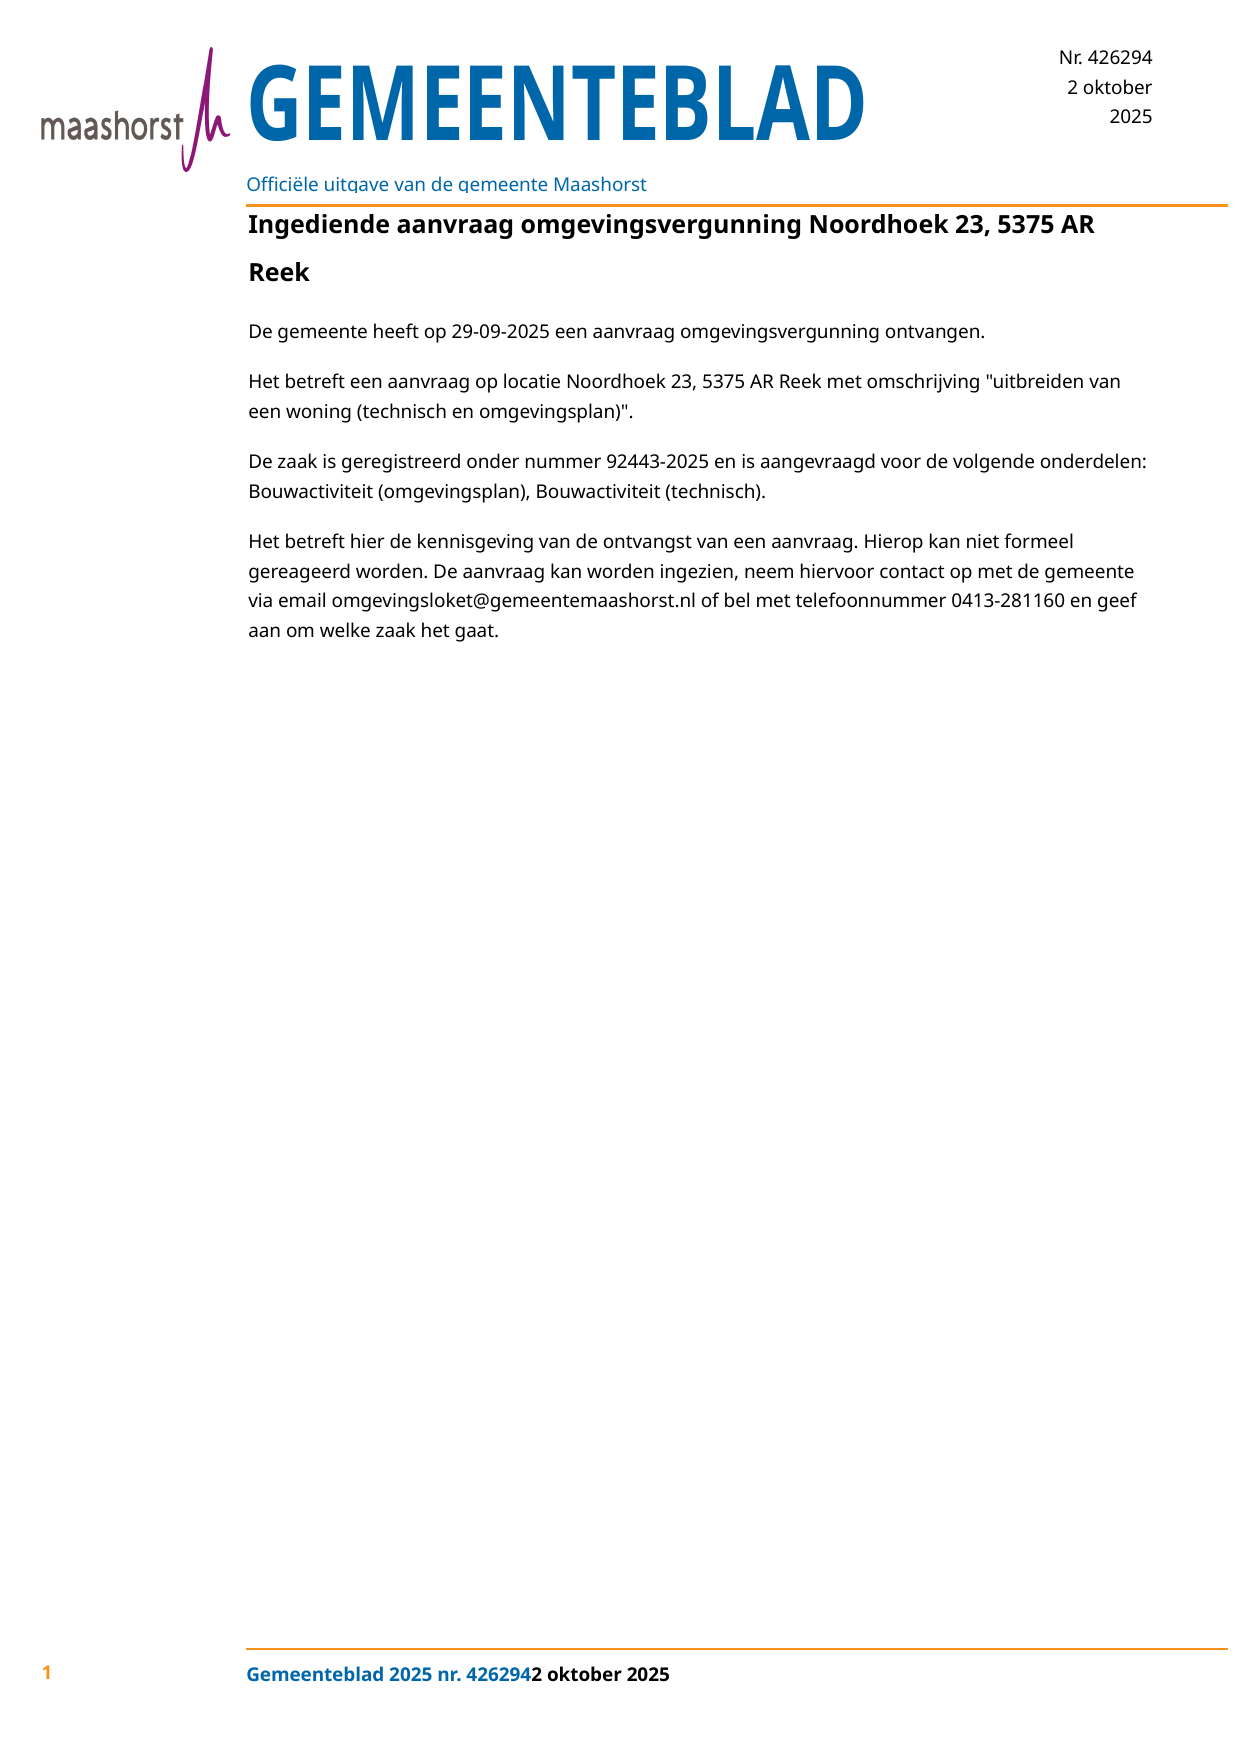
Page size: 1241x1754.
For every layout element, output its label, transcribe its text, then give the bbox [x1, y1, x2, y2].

text De zaak is geregistreerd onder nummer 92443-2025 en is aangevraagd voor de volgende onderdelen: Bouwactiviteit (omgevingsplan), Bouwactiviteit (technisch). [248, 448, 1152, 504]
text Ingediende aanvraag omgevingsvergunning Noordhoek 23, 5375 AR Reek [248, 207, 1152, 288]
text Het betreft hier de kennisgeving van de ontvangst van een aanvraag. Hierop kan niet formeel gereageerd worden. De aanvraag kan worden ingezien, neem hiervoor contact op met de gemeente via email omgevingsloket@gemeentemaashorst.nl of bel met telefoonnummer 0413-281160 en geef aan om welke zaak het gaat. [248, 528, 1152, 643]
text De gemeente heeft op 29-09-2025 een aanvraag omgevingsvergunning ontvangen. [248, 318, 1152, 344]
picture [41, 47, 231, 172]
text Het betreft een aanvraag op locatie Noordhoek 23, 5375 AR Reek met omschrijving "uitbreiden van een woning (technisch en omgevingsplan)". [248, 368, 1152, 424]
